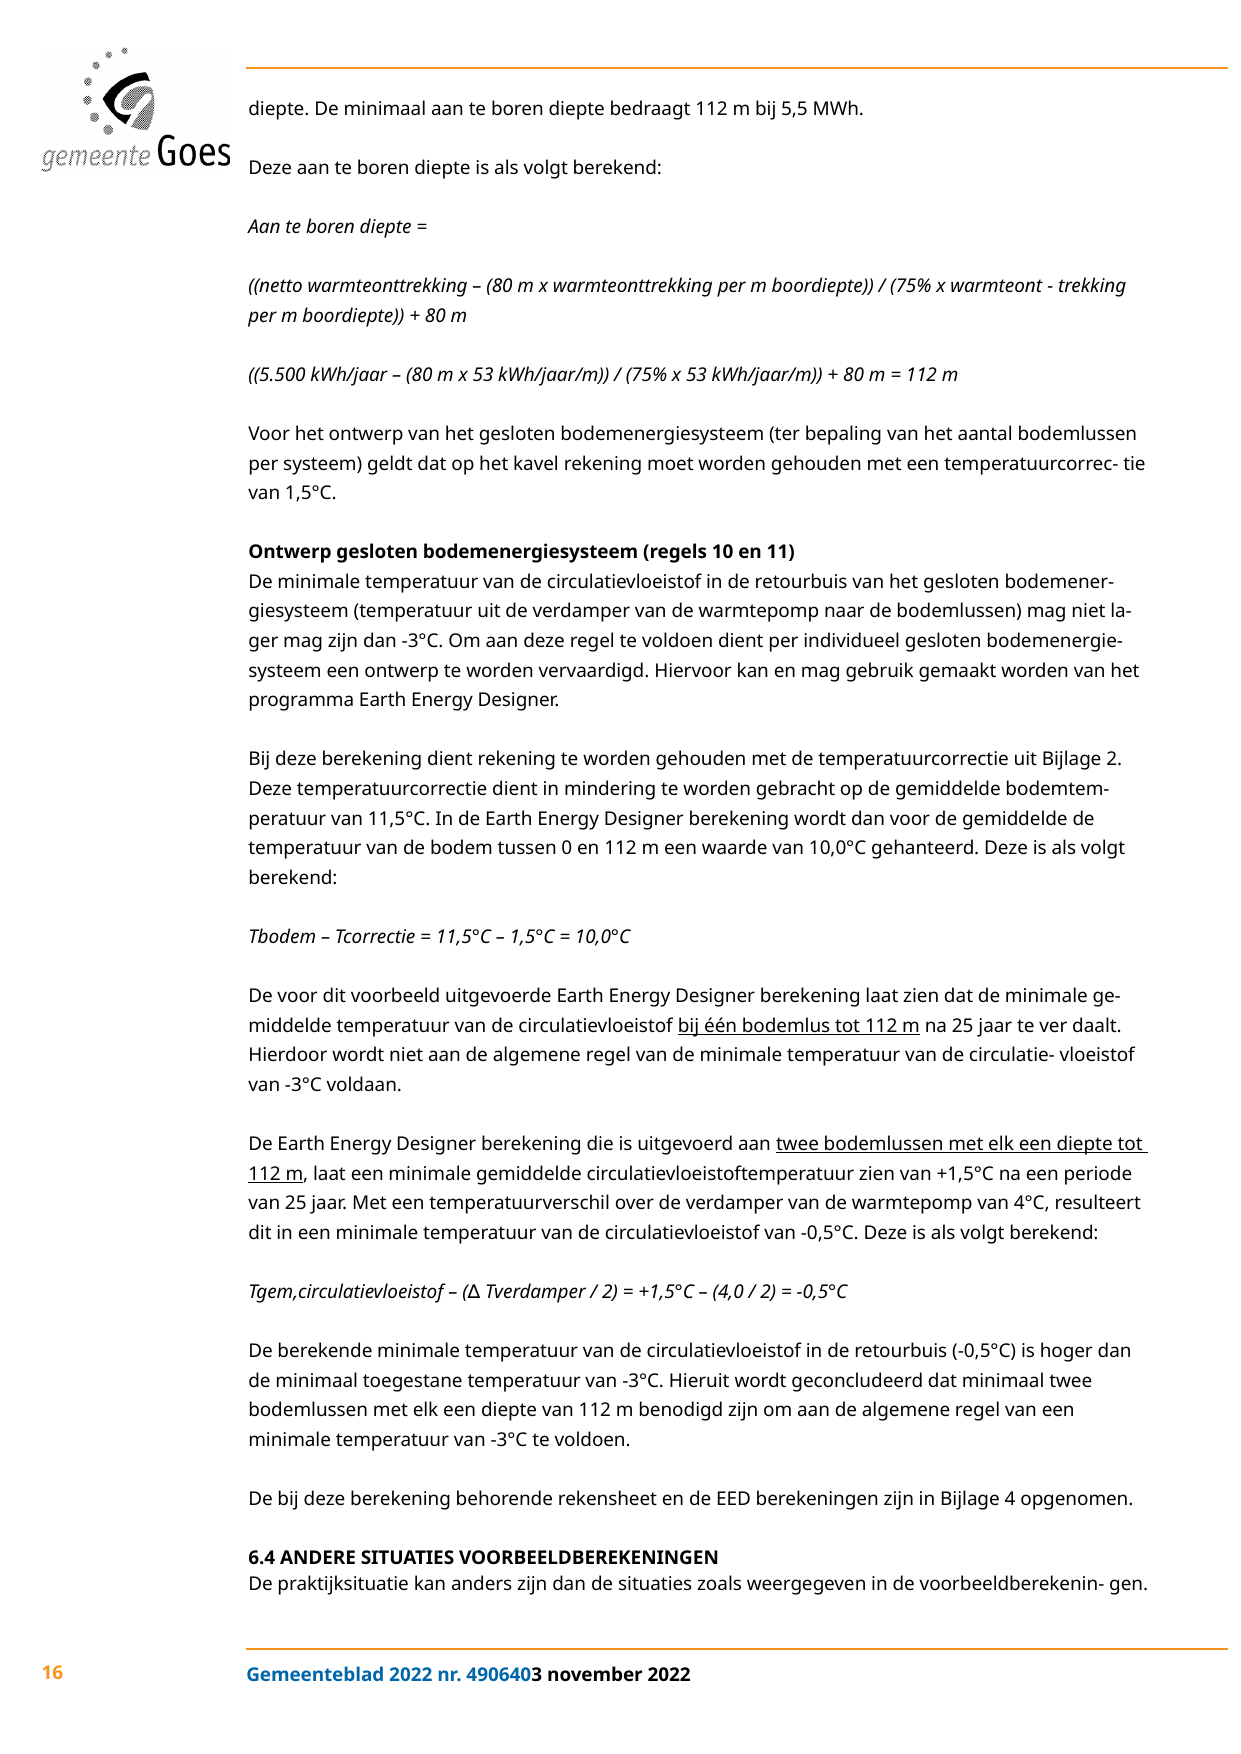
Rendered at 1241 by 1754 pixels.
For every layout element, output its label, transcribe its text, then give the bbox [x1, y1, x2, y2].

text De voor dit voorbeeld uitgevoerde Earth Energy Designer berekening laat zien dat de minimale ge- middelde temperatuur van de circulatievloeistof bij één bodemlus tot 112 m na 25 jaar te ver daalt. Hierdoor wordt niet aan de algemene regel van de minimale temperatuur van de circulatie- vloeistof van -3°C voldaan. [248, 982, 1152, 1097]
text De minimale temperatuur van de circulatievloeistof in de retourbuis van het gesloten bodemener- giesysteem (temperatuur uit de verdamper van de warmtepomp naar de bodemlussen) mag niet la- ger mag zijn dan -3°C. Om aan deze regel te voldoen dient per individueel gesloten bodemenergie- systeem een ontwerp te worden vervaardigd. Hiervoor kan en mag gebruik gemaakt worden van het programma Earth Energy Designer. [248, 568, 1152, 712]
text De bij deze berekening behorende rekensheet en de EED berekeningen zijn in Bijlage 4 opgenomen. [248, 1485, 1152, 1511]
text Deze aan te boren diepte is als volgt berekend: [248, 154, 1152, 180]
picture [41, 47, 231, 172]
text Voor het ontwerp van het gesloten bodemenergiesysteem (ter bepaling van het aantal bodemlussen per systeem) geldt dat op het kavel rekening moet worden gehouden met een temperatuurcorrec- tie van 1,5°C. [248, 420, 1152, 505]
text De praktijksituatie kan anders zijn dan de situaties zoals weergegeven in de voorbeeldberekenin- gen. [248, 1570, 1152, 1596]
text ((netto warmteonttrekking – (80 m x warmteonttrekking per m boordiepte)) / (75% x warmteont - trekking per m boordiepte)) + 80 m [248, 272, 1152, 328]
text ((5.500 kWh/jaar – (80 m x 53 kWh/jaar/m)) / (75% x 53 kWh/jaar/m)) + 80 m = 112 m [248, 361, 1152, 387]
text De berekende minimale temperatuur van de circulatievloeistof in de retourbuis (-0,5°C) is hoger dan de minimaal toegestane temperatuur van -3°C. Hieruit wordt geconcludeerd dat minimaal twee bodemlussen met elk een diepte van 112 m benodigd zijn om aan de algemene regel van een minimale temperatuur van -3°C te voldoen. [248, 1337, 1152, 1452]
text Tgem,circulatievloeistof – (∆ Tverdamper / 2) = +1,5°C – (4,0 / 2) = -0,5°C [248, 1278, 1152, 1304]
text De Earth Energy Designer berekening die is uitgevoerd aan twee bodemlussen met elk een diepte tot 112 m, laat een minimale gemiddelde circulatievloeistoftemperatuur zien van +1,5°C na een periode van 25 jaar. Met een temperatuurverschil over de verdamper van de warmtepomp van 4°C, resulteert dit in een minimale temperatuur van de circulatievloeistof van -0,5°C. Deze is als volgt berekend: [248, 1130, 1152, 1245]
text Bij deze berekening dient rekening te worden gehouden met de temperatuurcorrectie uit Bijlage 2. Deze temperatuurcorrectie dient in mindering te worden gebracht op de gemiddelde bodemtem- peratuur van 11,5°C. In de Earth Energy Designer berekening wordt dan voor de gemiddelde de temperatuur van de bodem tussen 0 en 112 m een waarde van 10,0°C gehanteerd. Deze is als volgt berekend: [248, 746, 1152, 890]
text Aan te boren diepte = [248, 213, 1152, 239]
text 6.4 ANDERE SITUATIES VOORBEELDBEREKENINGEN [248, 1544, 1152, 1570]
text Ontwerp gesloten bodemenergiesysteem (regels 10 en 11) [248, 538, 1152, 564]
text Tbodem – Tcorrectie = 11,5°C – 1,5°C = 10,0°C [248, 923, 1152, 949]
text diepte. De minimaal aan te boren diepte bedraagt 112 m bij 5,5 MWh. [248, 95, 1152, 121]
